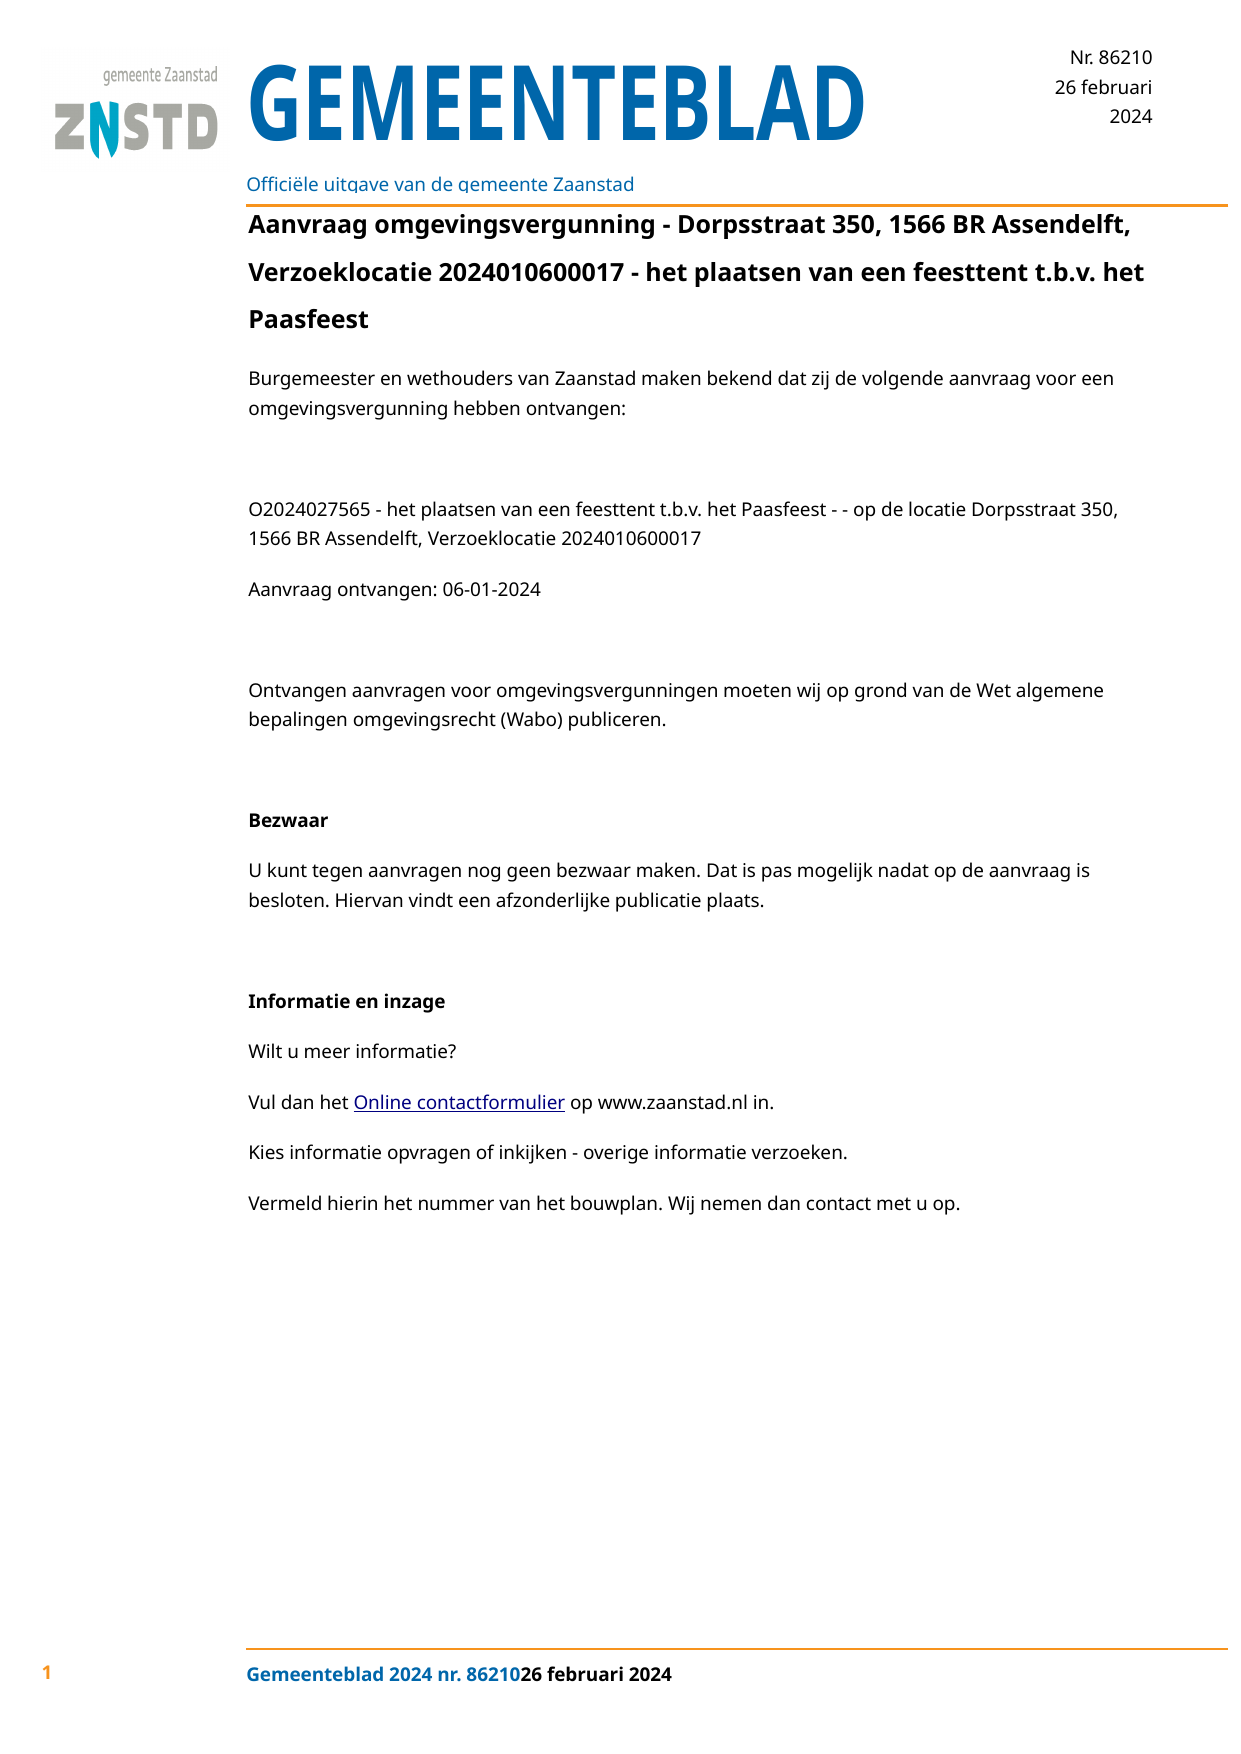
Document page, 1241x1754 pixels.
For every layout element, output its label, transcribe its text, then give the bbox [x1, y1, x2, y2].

text Burgemeester en wethouders van Zaanstad maken bekend dat zij de volgende aanvraag voor een omgevingsvergunning hebben ontvangen: [248, 366, 1152, 421]
picture [41, 47, 231, 172]
text Informatie en inzage [248, 988, 1152, 1014]
text Kies informatie opvragen of inkijken - overige informatie verzoeken. [248, 1139, 1152, 1165]
text Bezwaar [248, 807, 1152, 833]
text Ontvangen aanvragen voor omgevingsvergunningen moeten wij op grond van de Wet algemene bepalingen omgevingsrecht (Wabo) publiceren. [248, 677, 1152, 732]
text Vermeld hierin het nummer van het bouwplan. Wij nemen dan contact met u op. [248, 1190, 1152, 1215]
text Vul dan het Online contactformulier op www.zaanstad.nl in. [248, 1089, 1152, 1114]
text U kunt tegen aanvragen nog geen bezwaar maken. Dat is pas mogelijk nadat op de aanvraag is besloten. Hiervan vindt een afzonderlijke publicatie plaats. [248, 858, 1152, 913]
text O2024027565 - het plaatsen van een feesttent t.b.v. het Paasfeest - - op de locatie Dorpsstraat 350, 1566 BR Assendelft, Verzoeklocatie 2024010600017 [248, 496, 1152, 551]
text Aanvraag omgevingsvergunning - Dorpsstraat 350, 1566 BR Assendelft, Verzoeklocatie 2024010600017 - het plaatsen van een feesttent t.b.v. het Paasfeest [248, 207, 1152, 336]
text Wilt u meer informatie? [248, 1038, 1152, 1064]
text Aanvraag ontvangen: 06-01-2024 [248, 576, 1152, 602]
